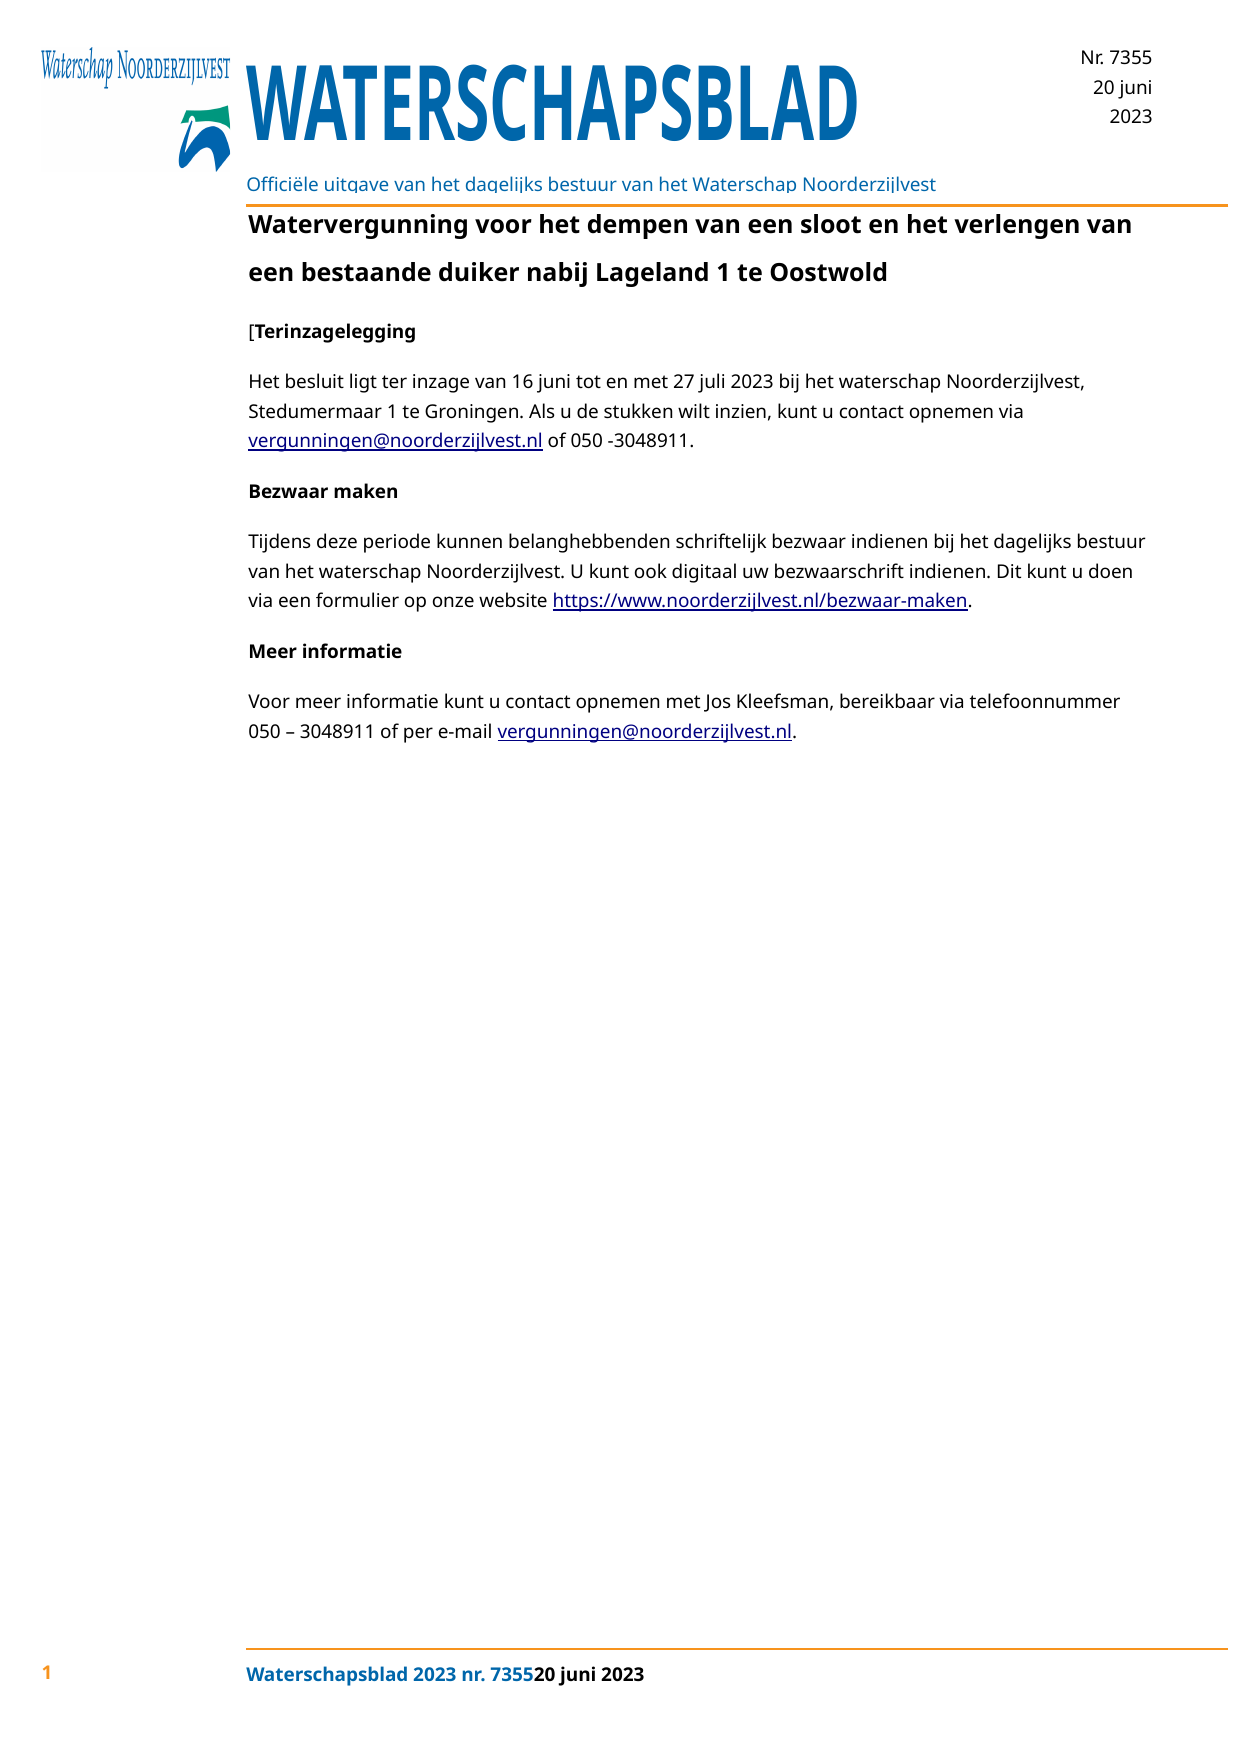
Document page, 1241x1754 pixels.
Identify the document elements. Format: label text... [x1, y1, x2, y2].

text Watervergunning voor het dempen van een sloot en het verlengen van een bestaande duiker nabij Lageland 1 te Oostwold [248, 207, 1152, 288]
text [Terinzagelegging [248, 318, 1152, 344]
text Het besluit ligt ter inzage van 16 juni tot en met 27 juli 2023 bij het waterschap Noorderzijlvest, Stedumermaar 1 te Groningen. Als u de stukken wilt inzien, kunt u contact opnemen via vergunningen@noorderzijlvest.nl of 050 -3048911. [248, 368, 1152, 453]
text Meer informatie [248, 638, 1152, 664]
text Bezwaar maken [248, 478, 1152, 504]
picture [41, 47, 231, 172]
text Tijdens deze periode kunnen belanghebbenden schriftelijk bezwaar indienen bij het dagelijks bestuur van het waterschap Noorderzijlvest. U kunt ook digitaal uw bezwaarschrift indienen. Dit kunt u doen via een formulier op onze website https://www.noorderzijlvest.nl/bezwaar-maken. [248, 528, 1152, 613]
text Voor meer informatie kunt u contact opnemen met Jos Kleefsman, bereikbaar via telefoonnummer 050 – 3048911 of per e-mail vergunningen@noorderzijlvest.nl. [248, 688, 1152, 744]
